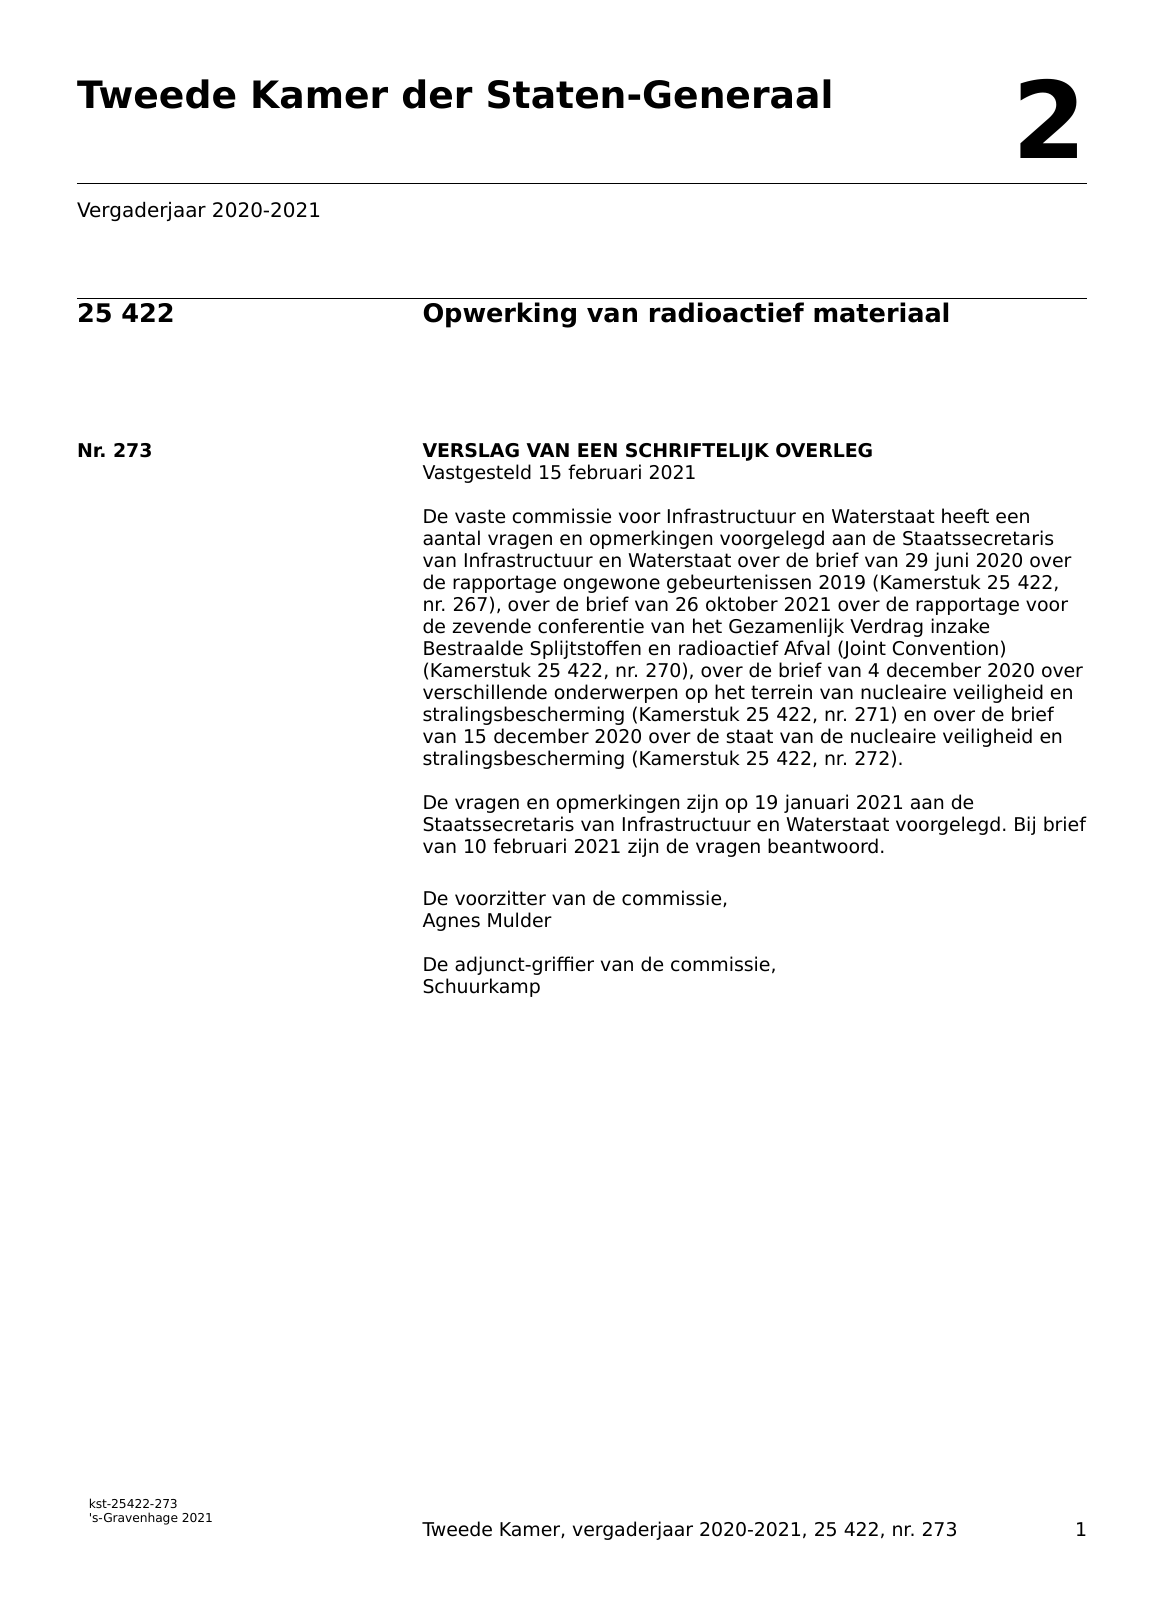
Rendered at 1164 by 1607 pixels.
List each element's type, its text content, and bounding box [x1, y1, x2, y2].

text De vaste commissie voor Infrastructuur en Waterstaat heeft een aantal vragen en opmerkingen voorgelegd aan de Staatssecretaris van Infrastructuur en Waterstaat over de brief van 29 juni 2020 over de rapportage ongewone gebeurtenissen 2019 (Kamerstuk 25 422, nr. 267), over de brief van 26 oktober 2021 over de rapportage voor de zevende conferentie van het Gezamenlijk Verdrag inzake Bestraalde Splijtstoffen en radioactief Afval (Joint Convention) (Kamerstuk 25 422, nr. 270), over de brief van 4 december 2020 over verschillende onderwerpen op het terrein van nucleaire veiligheid en stralingsbescherming (Kamerstuk 25 422, nr. 271) en over de brief van 15 december 2020 over de staat van de nucleaire veiligheid en stralingsbescherming (Kamerstuk 25 422, nr. 272). [422, 506, 1087, 769]
table_header 2 [886, 59, 1087, 183]
text De vragen en opmerkingen zijn op 19 januari 2021 aan de Staatssecretaris van Infrastructuur en Waterstaat voorgelegd. Bij brief van 10 februari 2021 zijn de vragen beantwoord. [422, 792, 1087, 858]
text De adjunct-griffier van de commissie, Schuurkamp [422, 954, 1087, 998]
table_header Tweede Kamer der Staten-Generaal [77, 59, 886, 183]
subtitle Nr. 273 VERSLAG VAN EEN SCHRIFTELIJK OVERLEG [77, 440, 1087, 462]
text kst-25422-273 [88, 1497, 323, 1511]
subtitle 25 422 Opwerking van radioactief materiaal [77, 299, 1087, 329]
text 's-Gravenhage 2021 [88, 1511, 323, 1525]
table_cell Vergaderjaar 2020-2021 [77, 184, 1087, 298]
text Vastgesteld 15 februari 2021 [422, 462, 1087, 484]
text De voorzitter van de commissie, Agnes Mulder [422, 888, 1087, 932]
